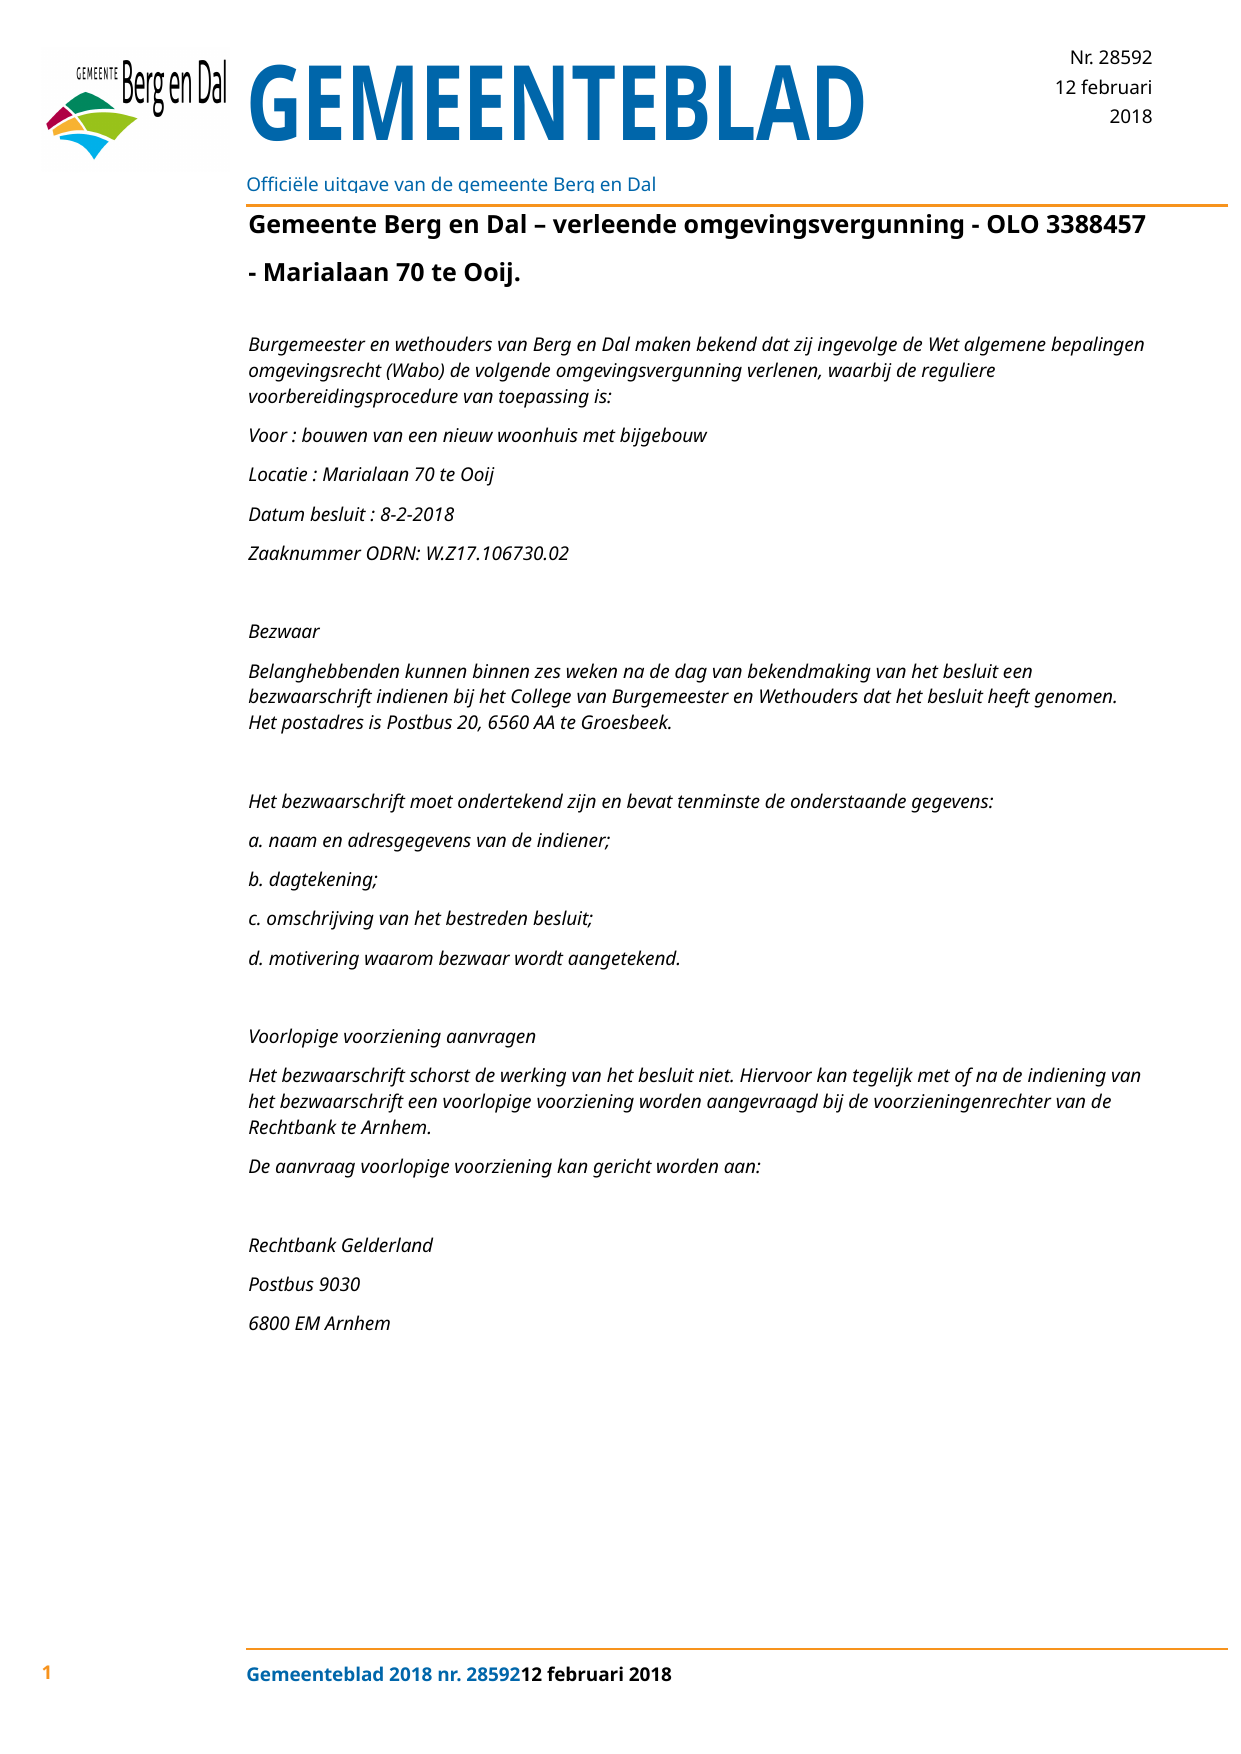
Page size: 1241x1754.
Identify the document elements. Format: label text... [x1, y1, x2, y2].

text b. dagtekening; [248, 866, 1152, 892]
text Het bezwaarschrift schorst de werking van het besluit niet. Hiervoor kan tegelijk met of na de indiening van het bezwaarschrift een voorlopige voorziening worden aangevraagd bij de voorzieningenrechter van de Rechtbank te Arnhem. [248, 1063, 1152, 1140]
text a. naam en adresgegevens van de indiener; [248, 827, 1152, 853]
text Zaaknummer ODRN: W.Z17.106730.02 [248, 540, 1152, 566]
text d. motivering waarom bezwaar wordt aangetekend. [248, 945, 1152, 971]
text Datum besluit : 8-2-2018 [248, 501, 1152, 526]
text De aanvraag voorlopige voorziening kan gericht worden aan: [248, 1153, 1152, 1179]
text c. omschrijving van het bestreden besluit; [248, 906, 1152, 931]
text Gemeente Berg en Dal – verleende omgevingsvergunning - OLO 3388457 - Marialaan 70 te Ooij. [248, 207, 1152, 288]
text Burgemeester en wethouders van Berg en Dal maken bekend dat zij ingevolge de Wet algemene bepalingen omgevingsrecht (Wabo) de volgende omgevingsvergunning verlenen, waarbij de reguliere voorbereidingsprocedure van toepassing is: [248, 331, 1152, 409]
text Locatie : Marialaan 70 te Ooij [248, 461, 1152, 487]
text Voorlopige voorziening aanvragen [248, 1023, 1152, 1049]
text Postbus 9030 [248, 1271, 1152, 1297]
text Bezwaar [248, 618, 1152, 644]
picture [41, 47, 231, 172]
text Rechtbank Gelderland [248, 1232, 1152, 1258]
text 6800 EM Arnhem [248, 1311, 1152, 1336]
text Het bezwaarschrift moet ondertekend zijn en bevat tenminste de onderstaande gegevens: [248, 788, 1152, 813]
text Belanghebbenden kunnen binnen zes weken na de dag van bekendmaking van het besluit een bezwaarschrift indienen bij het College van Burgemeester en Wethouders dat het besluit heeft genomen. Het postadres is Postbus 20, 6560 AA te Groesbeek. [248, 658, 1152, 735]
text Voor : bouwen van een nieuw woonhuis met bijgebouw [248, 422, 1152, 448]
